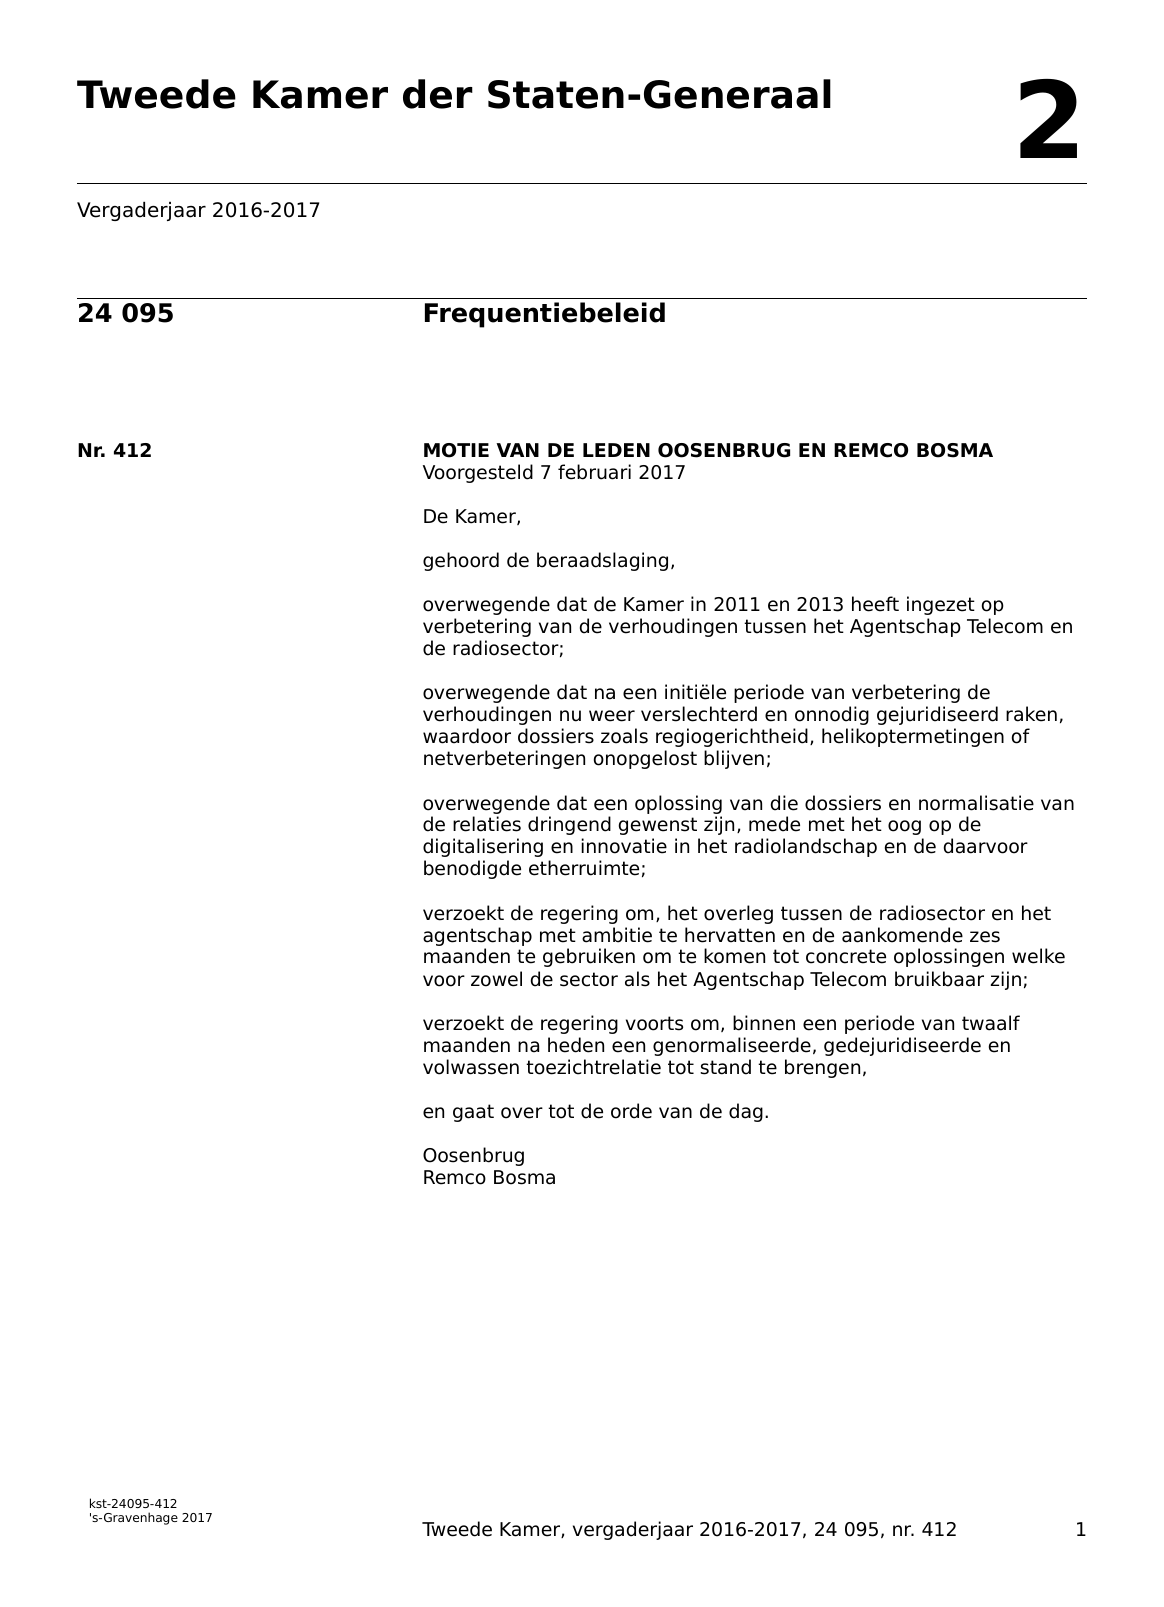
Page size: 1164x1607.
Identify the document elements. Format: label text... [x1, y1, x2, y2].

table_header Tweede Kamer der Staten-Generaal [77, 59, 886, 183]
text overwegende dat de Kamer in 2011 en 2013 heeft ingezet op verbetering van de verhoudingen tussen het Agentschap Telecom en de radiosector; [422, 594, 1087, 660]
text verzoekt de regering voorts om, binnen een periode van twaalf maanden na heden een genormaliseerde, gedejuridiseerde en volwassen toezichtrelatie tot stand te brengen, [422, 1013, 1087, 1078]
text Remco Bosma [422, 1167, 1087, 1189]
text verzoekt de regering om, het overleg tussen de radiosector en het agentschap met ambitie te hervatten en de aankomende zes maanden te gebruiken om te komen tot concrete oplossingen welke voor zowel de sector als het Agentschap Telecom bruikbaar zijn; [422, 902, 1087, 990]
subtitle Nr. 412 MOTIE VAN DE LEDEN OOSENBRUG EN REMCO BOSMA [77, 440, 1087, 462]
text De Kamer, [422, 506, 1087, 528]
text 's-Gravenhage 2017 [88, 1511, 323, 1525]
table_cell Vergaderjaar 2016-2017 [77, 184, 1087, 298]
text en gaat over tot de orde van de dag. [422, 1101, 1087, 1123]
text overwegende dat na een initiële periode van verbetering de verhoudingen nu weer verslechterd en onnodig gejuridiseerd raken, waardoor dossiers zoals regiogerichtheid, helikoptermetingen of netverbeteringen onopgelost blijven; [422, 682, 1087, 770]
table_header 2 [886, 59, 1087, 183]
text Oosenbrug [422, 1145, 1087, 1167]
text Voorgesteld 7 februari 2017 [422, 462, 1087, 484]
subtitle 24 095 Frequentiebeleid [77, 299, 1087, 329]
text gehoord de beraadslaging, [422, 550, 1087, 572]
text overwegende dat een oplossing van die dossiers en normalisatie van de relaties dringend gewenst zijn, mede met het oog op de digitalisering en innovatie in het radiolandschap en de daarvoor benodigde etherruimte; [422, 792, 1087, 880]
text kst-24095-412 [88, 1497, 323, 1511]
